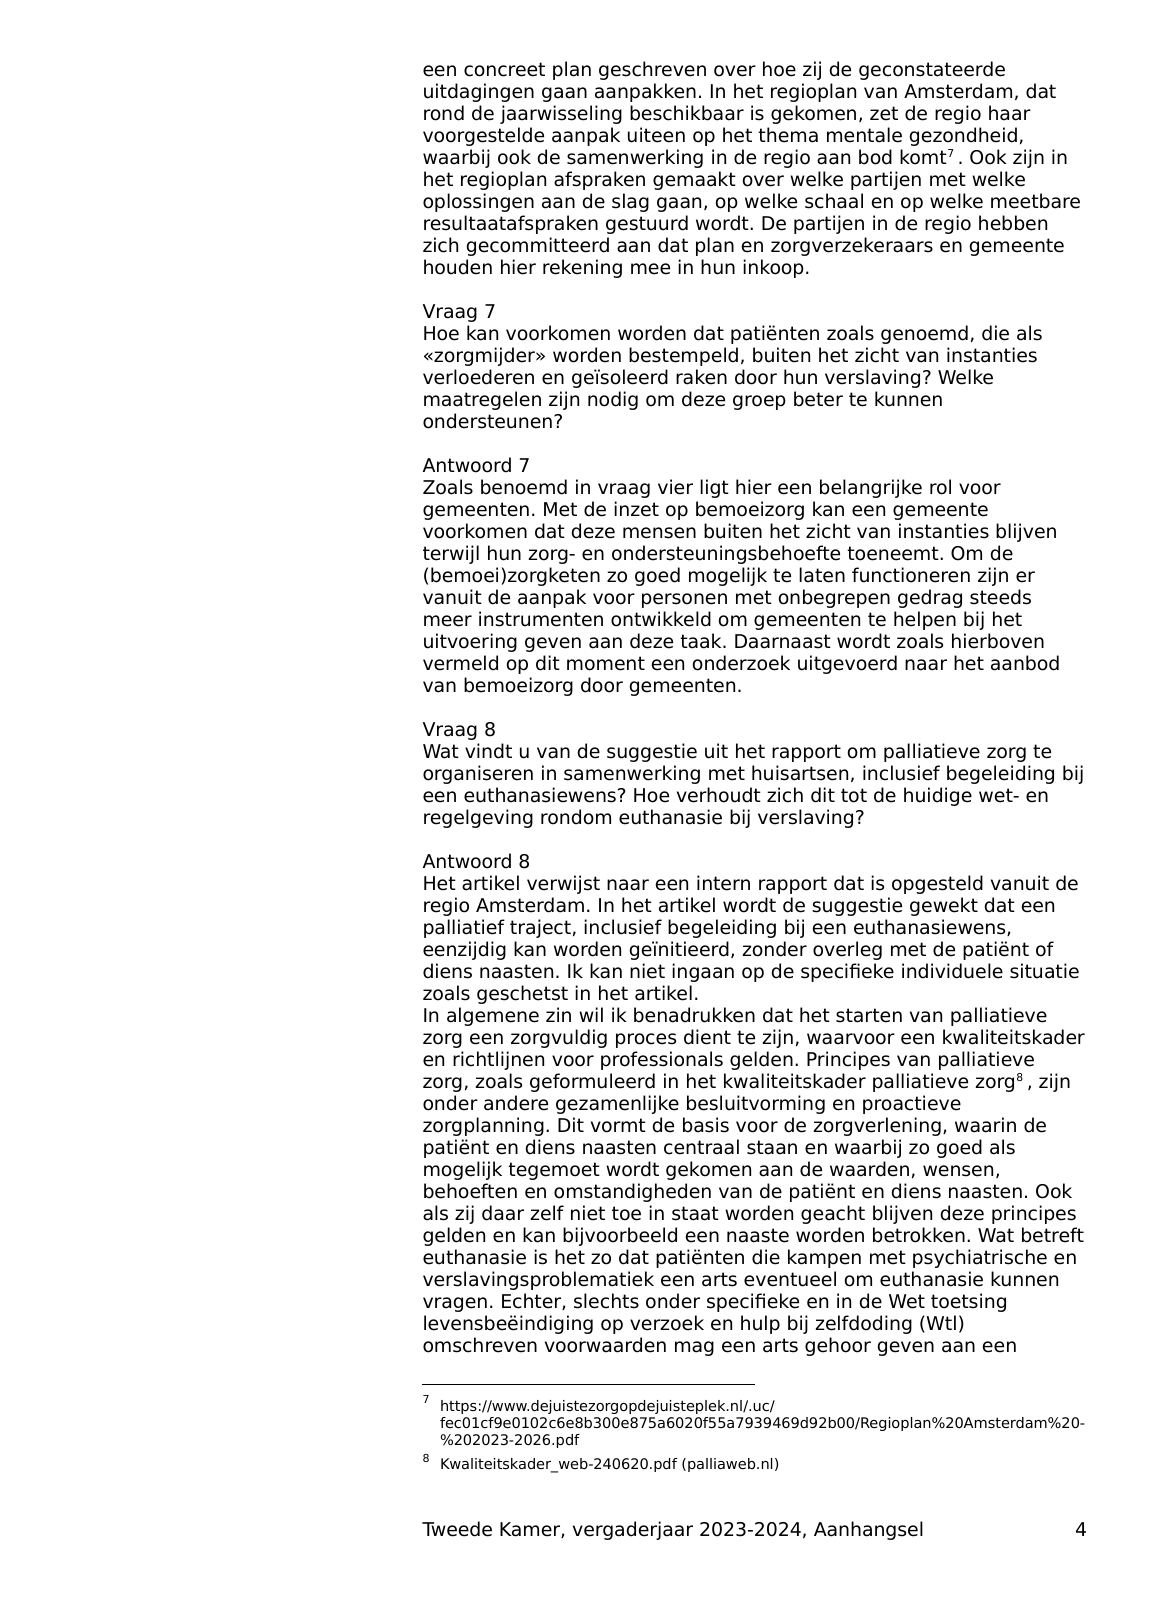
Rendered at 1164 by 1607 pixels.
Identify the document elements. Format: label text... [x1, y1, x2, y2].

text Zoals benoemd in vraag vier ligt hier een belangrijke rol voor gemeenten. Met de inzet op bemoeizorg kan een gemeente voorkomen dat deze mensen buiten het zicht van instanties blijven terwijl hun zorg- en ondersteuningsbehoefte toeneemt. Om de (bemoei)zorgketen zo goed mogelijk te laten functioneren zijn er vanuit de aanpak voor personen met onbegrepen gedrag steeds meer instrumenten ontwikkeld om gemeenten te helpen bij het uitvoering geven aan deze taak. Daarnaast wordt zoals hierboven vermeld op dit moment een onderzoek uitgevoerd naar het aanbod van bemoeizorg door gemeenten. [422, 477, 1087, 697]
text Kwaliteitskader_web-240620.pdf (palliaweb.nl) [422, 1452, 1087, 1474]
text https://www.dejuistezorgopdejuisteplek.nl/.uc/fec01cf9e0102c6e8b300e875a6020f55a7939469d92b00/Regioplan%20Amsterdam%20-%202023-2026.pdf [422, 1393, 1087, 1449]
text Vraag 7 [422, 301, 1087, 323]
text Het artikel verwijst naar een intern rapport dat is opgesteld vanuit de regio Amsterdam. In het artikel wordt de suggestie gewekt dat een palliatief traject, inclusief begeleiding bij een euthanasiewens, eenzijdig kan worden geïnitieerd, zonder overleg met de patiënt of diens naasten. Ik kan niet ingaan op de specifieke individuele situatie zoals geschetst in het artikel. [422, 873, 1087, 1005]
text Hoe kan voorkomen worden dat patiënten zoals genoemd, die als «zorgmijder» worden bestempeld, buiten het zicht van instanties verloederen en geïsoleerd raken door hun verslaving? Welke maatregelen zijn nodig om deze groep beter te kunnen ondersteunen? [422, 323, 1087, 433]
text Antwoord 7 [422, 455, 1087, 477]
text Antwoord 8 [422, 851, 1087, 873]
text Wat vindt u van de suggestie uit het rapport om palliatieve zorg te organiseren in samenwerking met huisartsen, inclusief begeleiding bij een euthanasiewens? Hoe verhoudt zich dit tot de huidige wet- en regelgeving rondom euthanasie bij verslaving? [422, 741, 1087, 829]
text een concreet plan geschreven over hoe zij de geconstateerde uitdagingen gaan aanpakken. In het regioplan van Amsterdam, dat rond de jaarwisseling beschikbaar is gekomen, zet de regio haar voorgestelde aanpak uiteen op het thema mentale gezondheid, waarbij ook de samenwerking in de regio aan bod komt. Ook zijn in het regioplan afspraken gemaakt over welke partijen met welke oplossingen aan de slag gaan, op welke schaal en op welke meetbare resultaatafspraken gestuurd wordt. De partijen in de regio hebben zich gecommitteerd aan dat plan en zorgverzekeraars en gemeente houden hier rekening mee in hun inkoop. [422, 59, 1087, 279]
text Vraag 8 [422, 719, 1087, 741]
text In algemene zin wil ik benadrukken dat het starten van palliatieve zorg een zorgvuldig proces dient te zijn, waarvoor een kwaliteitskader en richtlijnen voor professionals gelden. Principes van palliatieve zorg, zoals geformuleerd in het kwaliteitskader palliatieve zorg, zijn onder andere gezamenlijke besluitvorming en proactieve zorgplanning. Dit vormt de basis voor de zorgverlening, waarin de patiënt en diens naasten centraal staan en waarbij zo goed als mogelijk tegemoet wordt gekomen aan de waarden, wensen, behoeften en omstandigheden van de patiënt en diens naasten. Ook als zij daar zelf niet toe in staat worden geacht blijven deze principes gelden en kan bijvoorbeeld een naaste worden betrokken. Wat betreft euthanasie is het zo dat patiënten die kampen met psychiatrische en verslavingsproblematiek een arts eventueel om euthanasie kunnen vragen. Echter, slechts onder specifieke en in de Wet toetsing levensbeëindiging op verzoek en hulp bij zelfdoding (Wtl) omschreven voorwaarden mag een arts gehoor geven aan een [422, 1005, 1087, 1357]
